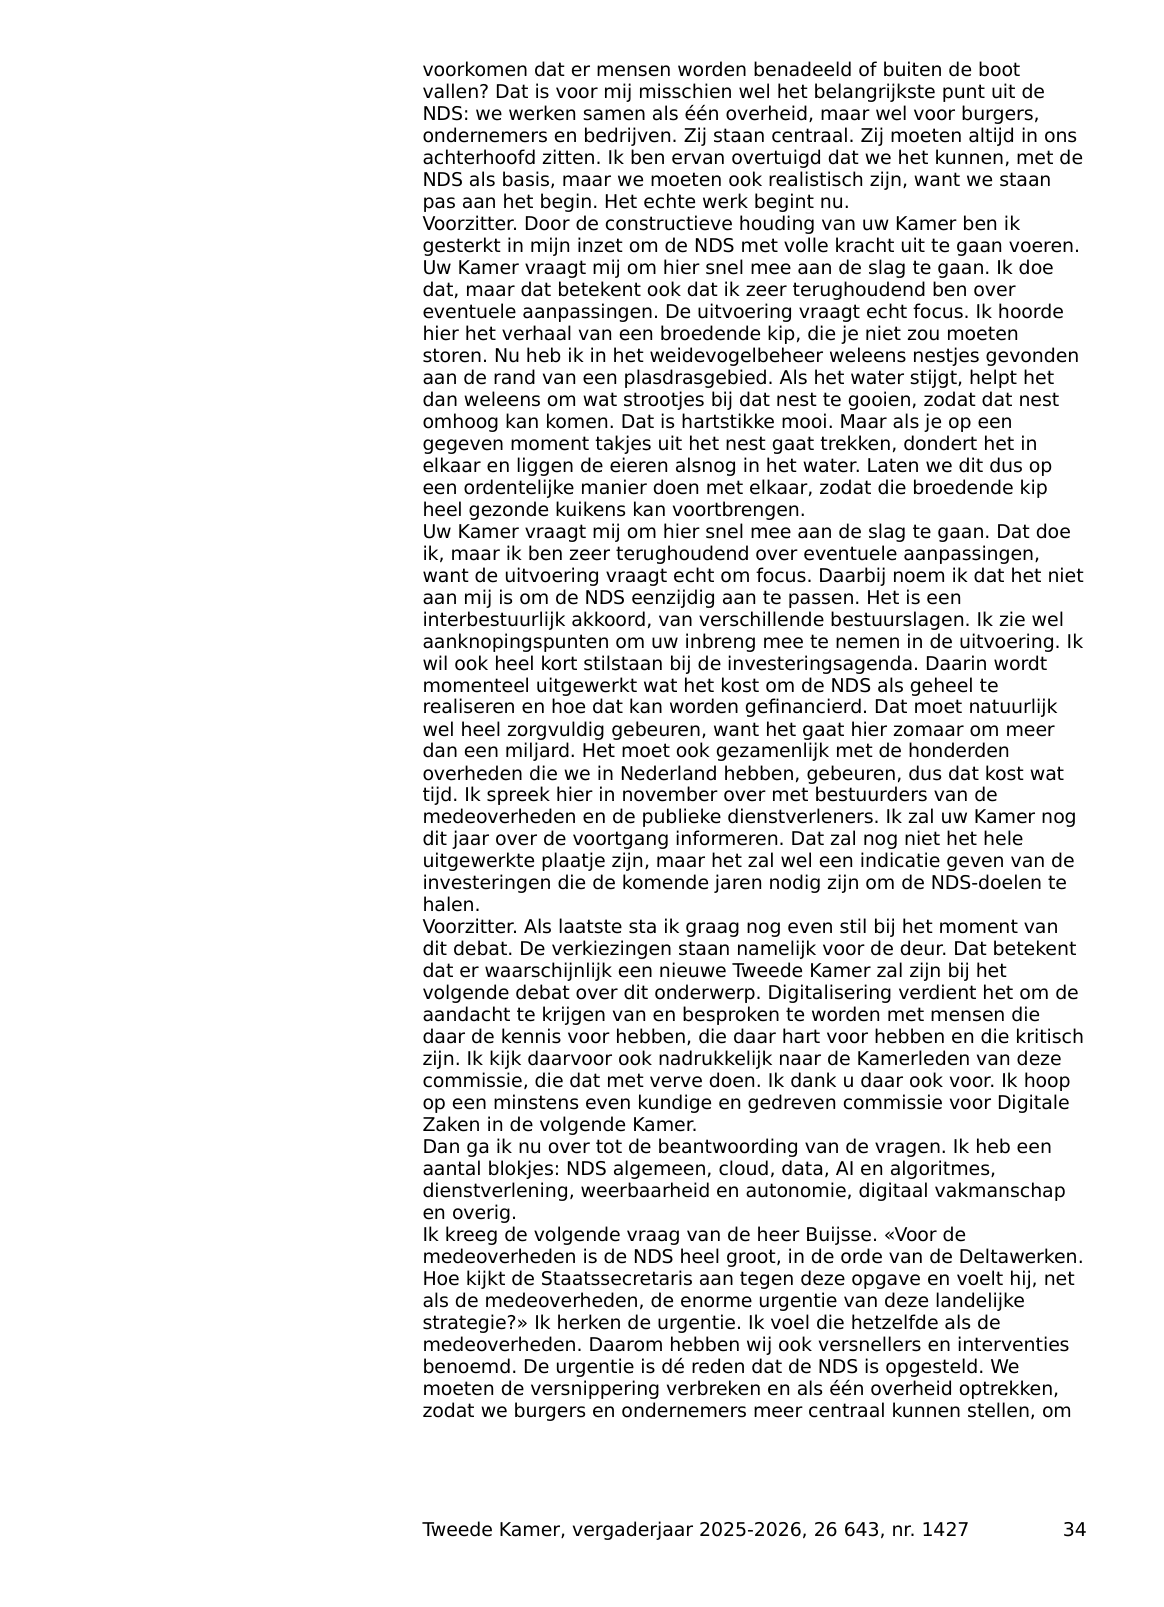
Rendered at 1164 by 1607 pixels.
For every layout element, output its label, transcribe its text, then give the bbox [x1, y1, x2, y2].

text Ik kreeg de volgende vraag van de heer Buijsse. «Voor de medeoverheden is de NDS heel groot, in de orde van de Deltawerken. Hoe kijkt de Staatssecretaris aan tegen deze opgave en voelt hij, net als de medeoverheden, de enorme urgentie van deze landelijke strategie?» Ik herken de urgentie. Ik voel die hetzelfde als de medeoverheden. Daarom hebben wij ook versnellers en interventies benoemd. De urgentie is dé reden dat de NDS is opgesteld. We moeten de versnippering verbreken en als één overheid optrekken, zodat we burgers en ondernemers meer centraal kunnen stellen, om [422, 1224, 1087, 1422]
text Uw Kamer vraagt mij om hier snel mee aan de slag te gaan. Dat doe ik, maar ik ben zeer terughoudend over eventuele aanpassingen, want de uitvoering vraagt echt om focus. Daarbij noem ik dat het niet aan mij is om de NDS eenzijdig aan te passen. Het is een interbestuurlijk akkoord, van verschillende bestuurslagen. Ik zie wel aanknopingspunten om uw inbreng mee te nemen in de uitvoering. Ik wil ook heel kort stilstaan bij de investeringsagenda. Daarin wordt momenteel uitgewerkt wat het kost om de NDS als geheel te realiseren en hoe dat kan worden gefinancierd. Dat moet natuurlijk wel heel zorgvuldig gebeuren, want het gaat hier zomaar om meer dan een miljard. Het moet ook gezamenlijk met de honderden overheden die we in Nederland hebben, gebeuren, dus dat kost wat tijd. Ik spreek hier in november over met bestuurders van de medeoverheden en de publieke dienstverleners. Ik zal uw Kamer nog dit jaar over de voortgang informeren. Dat zal nog niet het hele uitgewerkte plaatje zijn, maar het zal wel een indicatie geven van de investeringen die de komende jaren nodig zijn om de NDS-doelen te halen. [422, 521, 1087, 916]
text voorkomen dat er mensen worden benadeeld of buiten de boot vallen? Dat is voor mij misschien wel het belangrijkste punt uit de NDS: we werken samen als één overheid, maar wel voor burgers, ondernemers en bedrijven. Zij staan centraal. Zij moeten altijd in ons achterhoofd zitten. Ik ben ervan overtuigd dat we het kunnen, met de NDS als basis, maar we moeten ook realistisch zijn, want we staan pas aan het begin. Het echte werk begint nu. [422, 59, 1087, 213]
text Voorzitter. Als laatste sta ik graag nog even stil bij het moment van dit debat. De verkiezingen staan namelijk voor de deur. Dat betekent dat er waarschijnlijk een nieuwe Tweede Kamer zal zijn bij het volgende debat over dit onderwerp. Digitalisering verdient het om de aandacht te krijgen van en besproken te worden met mensen die daar de kennis voor hebben, die daar hart voor hebben en die kritisch zijn. Ik kijk daarvoor ook nadrukkelijk naar de Kamerleden van deze commissie, die dat met verve doen. Ik dank u daar ook voor. Ik hoop op een minstens even kundige en gedreven commissie voor Digitale Zaken in de volgende Kamer. [422, 916, 1087, 1136]
text Voorzitter. Door de constructieve houding van uw Kamer ben ik gesterkt in mijn inzet om de NDS met volle kracht uit te gaan voeren. Uw Kamer vraagt mij om hier snel mee aan de slag te gaan. Ik doe dat, maar dat betekent ook dat ik zeer terughoudend ben over eventuele aanpassingen. De uitvoering vraagt echt focus. Ik hoorde hier het verhaal van een broedende kip, die je niet zou moeten storen. Nu heb ik in het weidevogelbeheer weleens nestjes gevonden aan de rand van een plasdrasgebied. Als het water stijgt, helpt het dan weleens om wat strootjes bij dat nest te gooien, zodat dat nest omhoog kan komen. Dat is hartstikke mooi. Maar als je op een gegeven moment takjes uit het nest gaat trekken, dondert het in elkaar en liggen de eieren alsnog in het water. Laten we dit dus op een ordentelijke manier doen met elkaar, zodat die broedende kip heel gezonde kuikens kan voortbrengen. [422, 213, 1087, 521]
text Dan ga ik nu over tot de beantwoording van de vragen. Ik heb een aantal blokjes: NDS algemeen, cloud, data, AI en algoritmes, dienstverlening, weerbaarheid en autonomie, digitaal vakmanschap en overig. [422, 1136, 1087, 1224]
